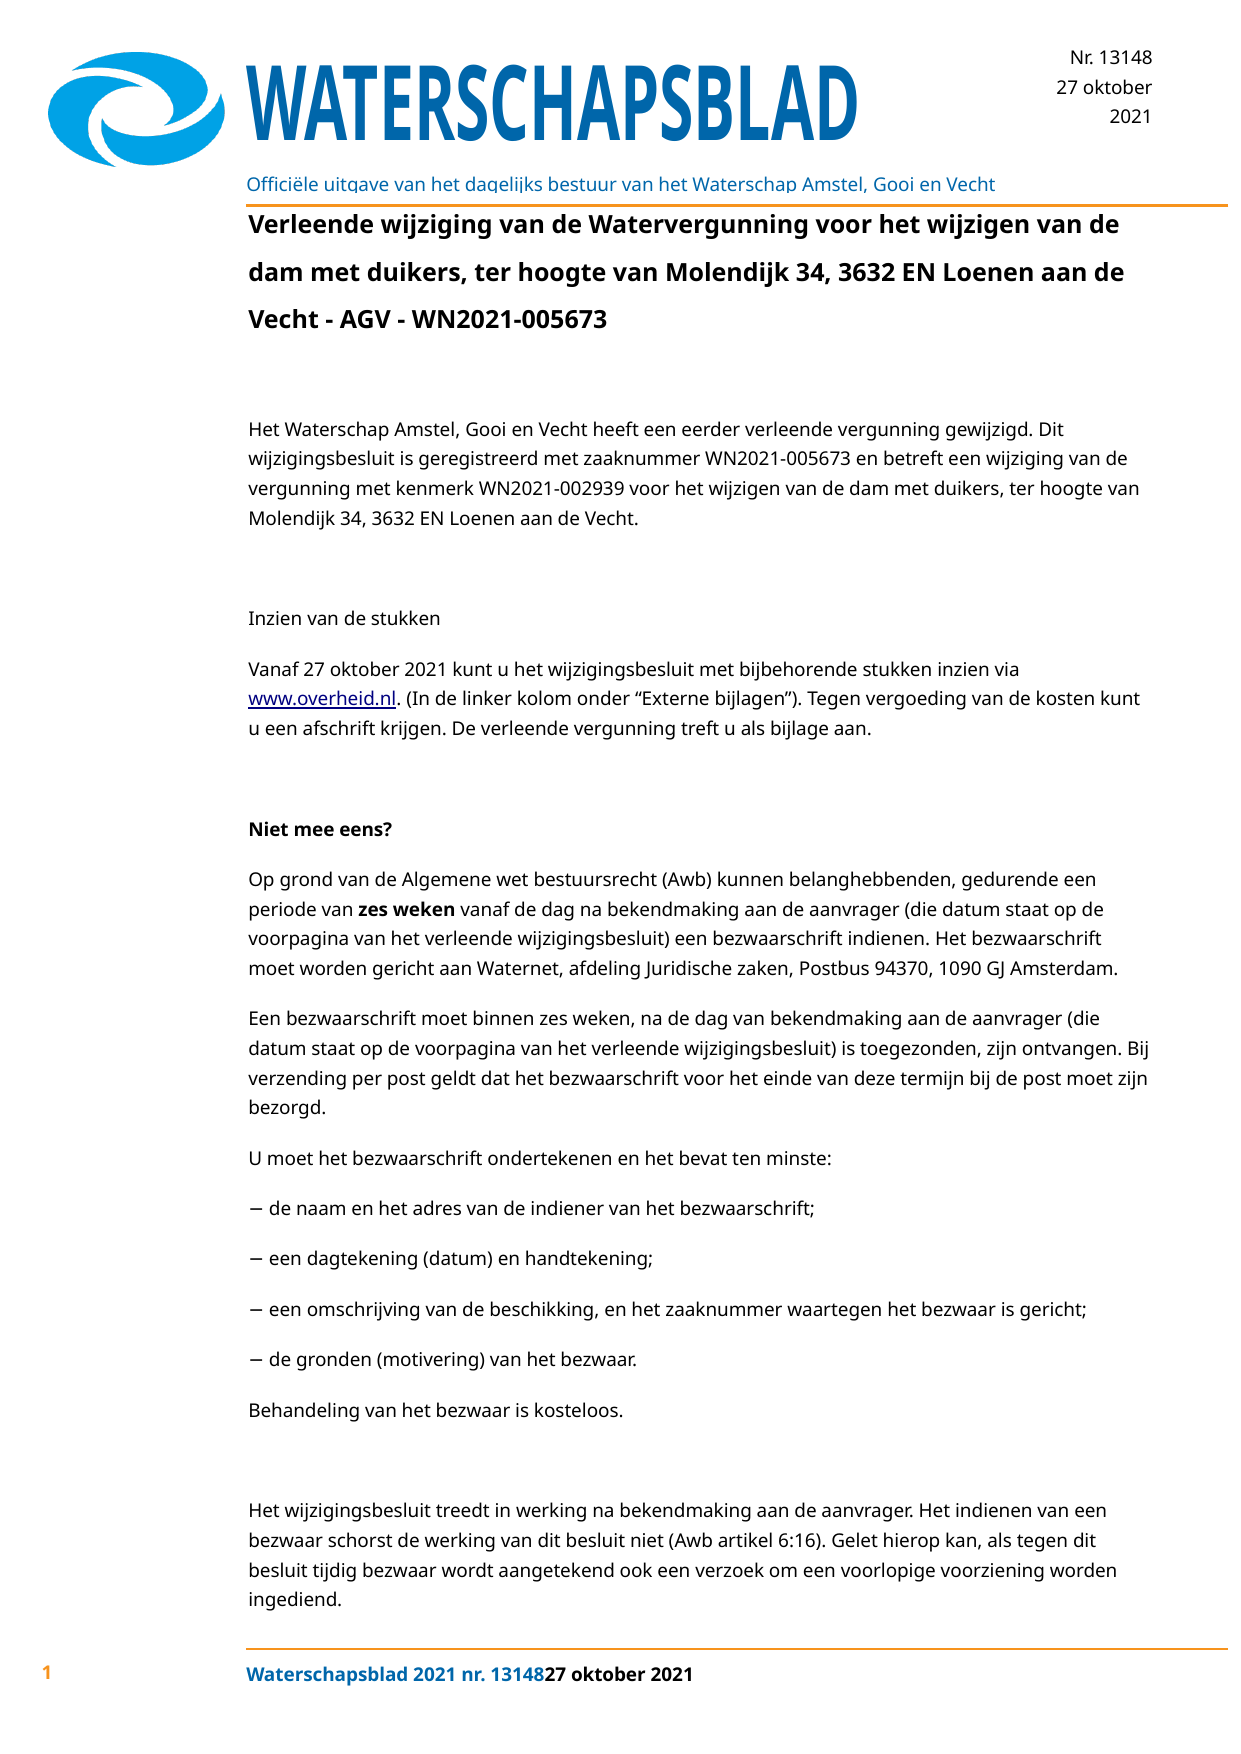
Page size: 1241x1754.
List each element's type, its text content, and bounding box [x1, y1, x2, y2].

text Op grond van de Algemene wet bestuursrecht (Awb) kunnen belanghebbenden, gedurende een periode van zes weken vanaf de dag na bekendmaking aan de aanvrager (die datum staat op de voorpagina van het verleende wijzigingsbesluit) een bezwaarschrift indienen. Het bezwaarschrift moet worden gericht aan Waternet, afdeling Juridische zaken, Postbus 94370, 1090 GJ Amsterdam. [248, 866, 1152, 981]
text − de gronden (motivering) van het bezwaar. [248, 1346, 1152, 1372]
text Vanaf 27 oktober 2021 kunt u het wijzigingsbesluit met bijbehorende stukken inzien via www.overheid.nl. (In de linker kolom onder “Externe bijlagen”). Tegen vergoeding van de kosten kunt u een afschrift krijgen. De verleende vergunning treft u als bijlage aan. [248, 656, 1152, 741]
text − een omschrijving van de beschikking, en het zaaknummer waartegen het bezwaar is gericht; [248, 1296, 1152, 1322]
text Verleende wijziging van de Watervergunning voor het wijzigen van de dam met duikers, ter hoogte van Molendijk 34, 3632 EN Loenen aan de Vecht - AGV - WN2021-005673 [248, 207, 1152, 336]
text Een bezwaarschrift moet binnen zes weken, na de dag van bekendmaking aan de aanvrager (die datum staat op de voorpagina van het verleende wijzigingsbesluit) is toegezonden, zijn ontvangen. Bij verzending per post geldt dat het bezwaarschrift voor het einde van deze termijn bij de post moet zijn bezorgd. [248, 1006, 1152, 1120]
text − de naam en het adres van de indiener van het bezwaarschrift; [248, 1195, 1152, 1221]
text − een dagtekening (datum) en handtekening; [248, 1246, 1152, 1271]
text Het wijzigingsbesluit treedt in werking na bekendmaking aan de aanvrager. Het indienen van een bezwaar schorst de werking van dit besluit niet (Awb artikel 6:16). Gelet hierop kan, als tegen dit besluit tijdig bezwaar wordt aangetekend ook een verzoek om een voorlopige voorziening worden ingediend. [248, 1498, 1152, 1612]
text Inzien van de stukken [248, 606, 1152, 631]
text Niet mee eens? [248, 816, 1152, 842]
text Behandeling van het bezwaar is kosteloos. [248, 1397, 1152, 1422]
picture [41, 47, 231, 172]
text U moet het bezwaarschrift ondertekenen en het bevat ten minste: [248, 1145, 1152, 1170]
text Het Waterschap Amstel, Gooi en Vecht heeft een eerder verleende vergunning gewijzigd. Dit wijzigingsbesluit is geregistreerd met zaaknummer WN2021-005673 en betreft een wijziging van de vergunning met kenmerk WN2021-002939 voor het wijzigen van de dam met duikers, ter hoogte van Molendijk 34, 3632 EN Loenen aan de Vecht. [248, 416, 1152, 530]
